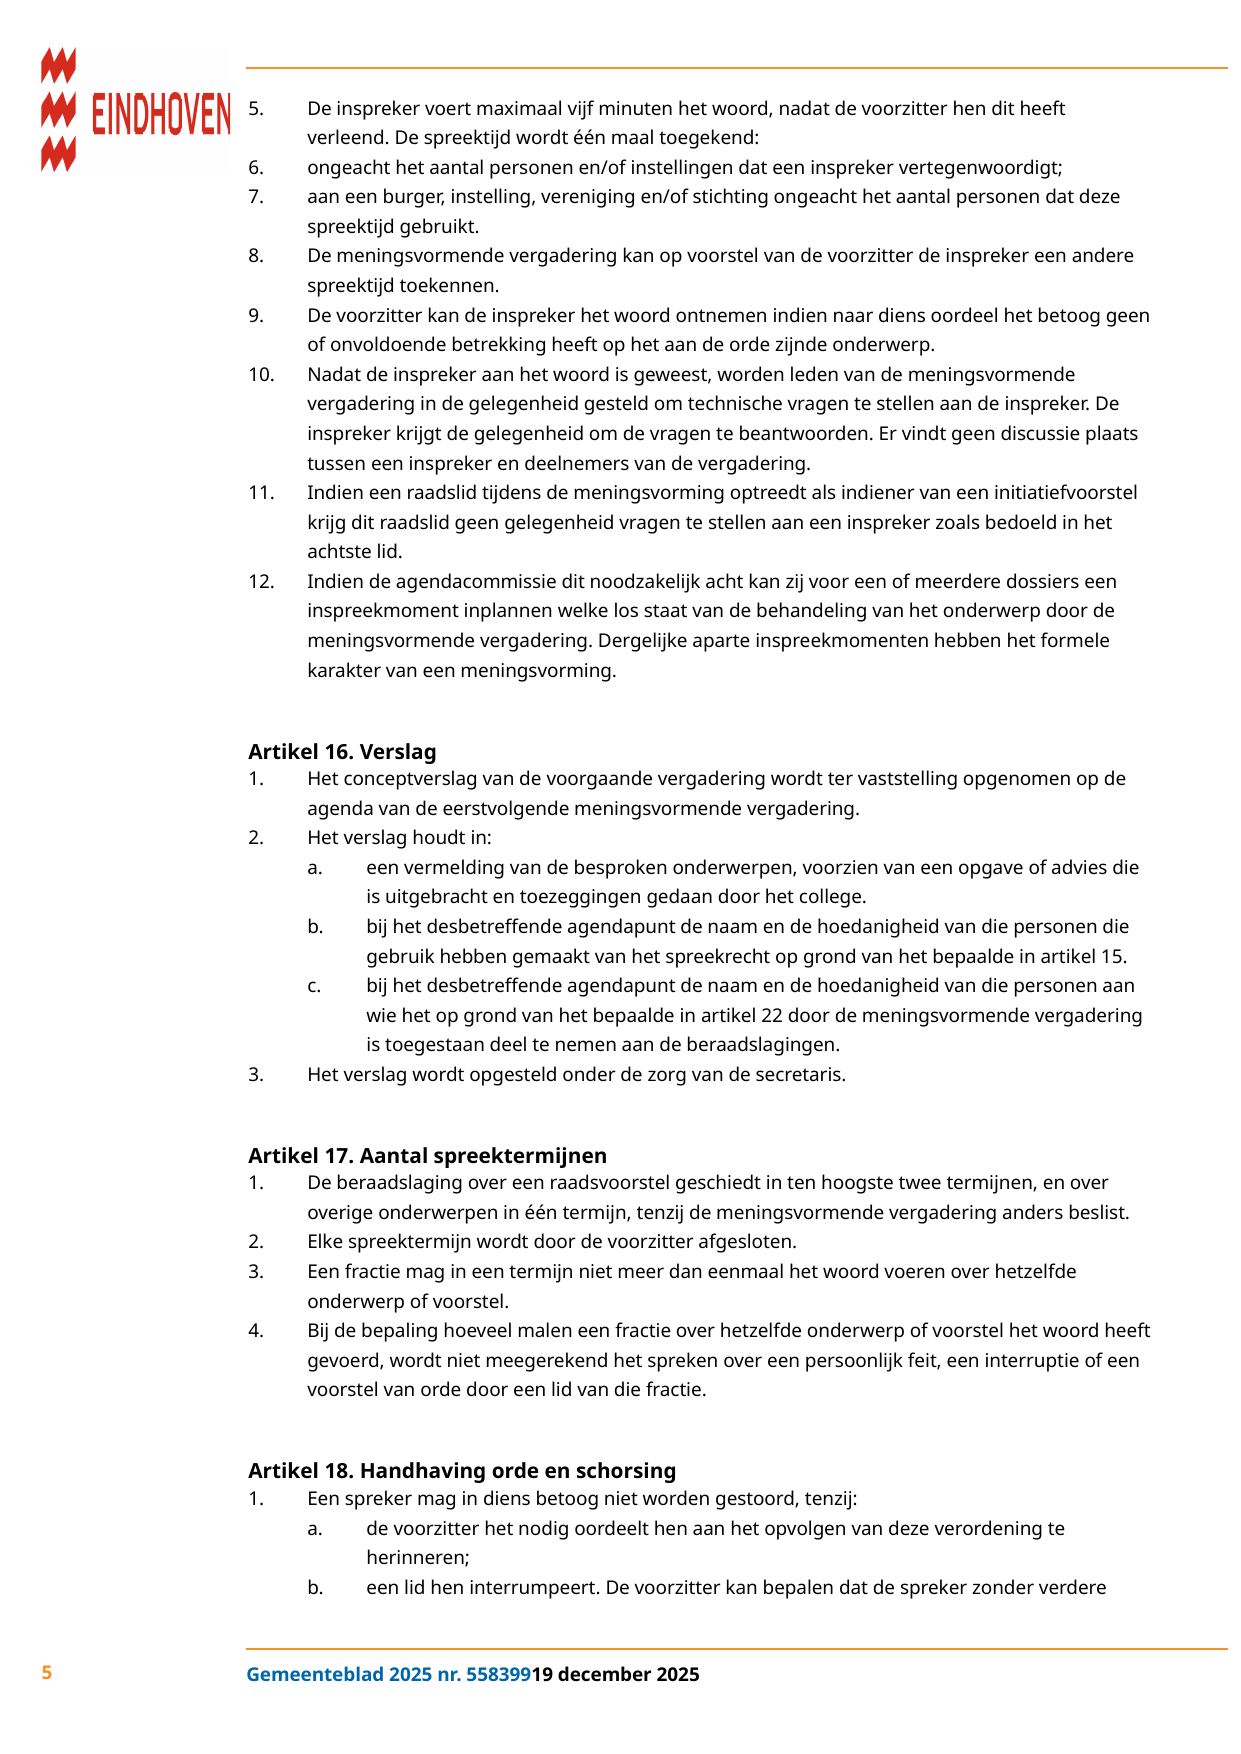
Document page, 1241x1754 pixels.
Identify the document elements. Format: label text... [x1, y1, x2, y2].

list Bij de bepaling hoeveel malen een fractie over hetzelfde onderwerp of voorstel het woord heeft gevoerd, wordt niet meegerekend het spreken over een persoonlijk feit, een interruptie of een voorstel van orde door een lid van die fractie. [248, 1317, 1152, 1402]
list aan een burger, instelling, vereniging en/of stichting ongeacht het aantal personen dat deze spreektijd gebruikt. [248, 183, 1152, 239]
list Het verslag houdt in: [248, 824, 1152, 850]
list bij het desbetreffende agendapunt de naam en de hoedanigheid van die personen aan wie het op grond van het bepaalde in artikel 22 door de meningsvormende vergadering is toegestaan deel te nemen aan de beraadslagingen. [307, 972, 1152, 1057]
picture [41, 47, 231, 172]
list Een spreker mag in diens betoog niet worden gestoord, tenzij: [248, 1485, 1152, 1511]
list de voorzitter het nodig oordeelt hen aan het opvolgen van deze verordening te herinneren; [307, 1515, 1152, 1570]
list De voorzitter kan de inspreker het woord ontnemen indien naar diens oordeel het betoog geen of onvoldoende betrekking heeft op het aan de orde zijnde onderwerp. [248, 302, 1152, 357]
list Een fractie mag in een termijn niet meer dan eenmaal het woord voeren over hetzelfde onderwerp of voorstel. [248, 1258, 1152, 1314]
list Indien een raadslid tijdens de meningsvorming optreedt als indiener van een initiatiefvoorstel krijg dit raadslid geen gelegenheid vragen te stellen aan een inspreker zoals bedoeld in het achtste lid. [248, 479, 1152, 564]
list De meningsvormende vergadering kan op voorstel van de voorzitter de inspreker een andere spreektijd toekennen. [248, 243, 1152, 298]
list Elke spreektermijn wordt door de voorzitter afgesloten. [248, 1229, 1152, 1254]
text Artikel 17. Aantal spreektermijnen [248, 1141, 1152, 1169]
list De inspreker voert maximaal vijf minuten het woord, nadat de voorzitter hen dit heeft verleend. De spreektijd wordt één maal toegekend: [248, 95, 1152, 150]
list bij het desbetreffende agendapunt de naam en de hoedanigheid van die personen die gebruik hebben gemaakt van het spreekrecht op grond van het bepaalde in artikel 15. [307, 913, 1152, 968]
text Artikel 16. Verslag [248, 737, 1152, 765]
list ongeacht het aantal personen en/of instellingen dat een inspreker vertegenwoordigt; [248, 154, 1152, 180]
list De beraadslaging over een raadsvoorstel geschiedt in ten hoogste twee termijnen, en over overige onderwerpen in één termijn, tenzij de meningsvormende vergadering anders beslist. [248, 1169, 1152, 1225]
list een lid hen interrumpeert. De voorzitter kan bepalen dat de spreker zonder verdere [307, 1574, 1152, 1599]
text Artikel 18. Handhaving orde en schorsing [248, 1457, 1152, 1485]
list een vermelding van de besproken onderwerpen, voorzien van een opgave of advies die is uitgebracht en toezeggingen gedaan door het college. [307, 854, 1152, 909]
list Indien de agendacommissie dit noodzakelijk acht kan zij voor een of meerdere dossiers een inspreekmoment inplannen welke los staat van de behandeling van het onderwerp door de meningsvormende vergadering. Dergelijke aparte inspreekmomenten hebben het formele karakter van een meningsvorming. [248, 568, 1152, 683]
list Het conceptverslag van de voorgaande vergadering wordt ter vaststelling opgenomen op de agenda van de eerstvolgende meningsvormende vergadering. [248, 765, 1152, 821]
list Het verslag wordt opgesteld onder de zorg van de secretaris. [248, 1061, 1152, 1087]
list Nadat de inspreker aan het woord is geweest, worden leden van de meningsvormende vergadering in de gelegenheid gesteld om technische vragen te stellen aan de inspreker. De inspreker krijgt de gelegenheid om de vragen te beantwoorden. Er vindt geen discussie plaats tussen een inspreker en deelnemers van de vergadering. [248, 361, 1152, 476]
